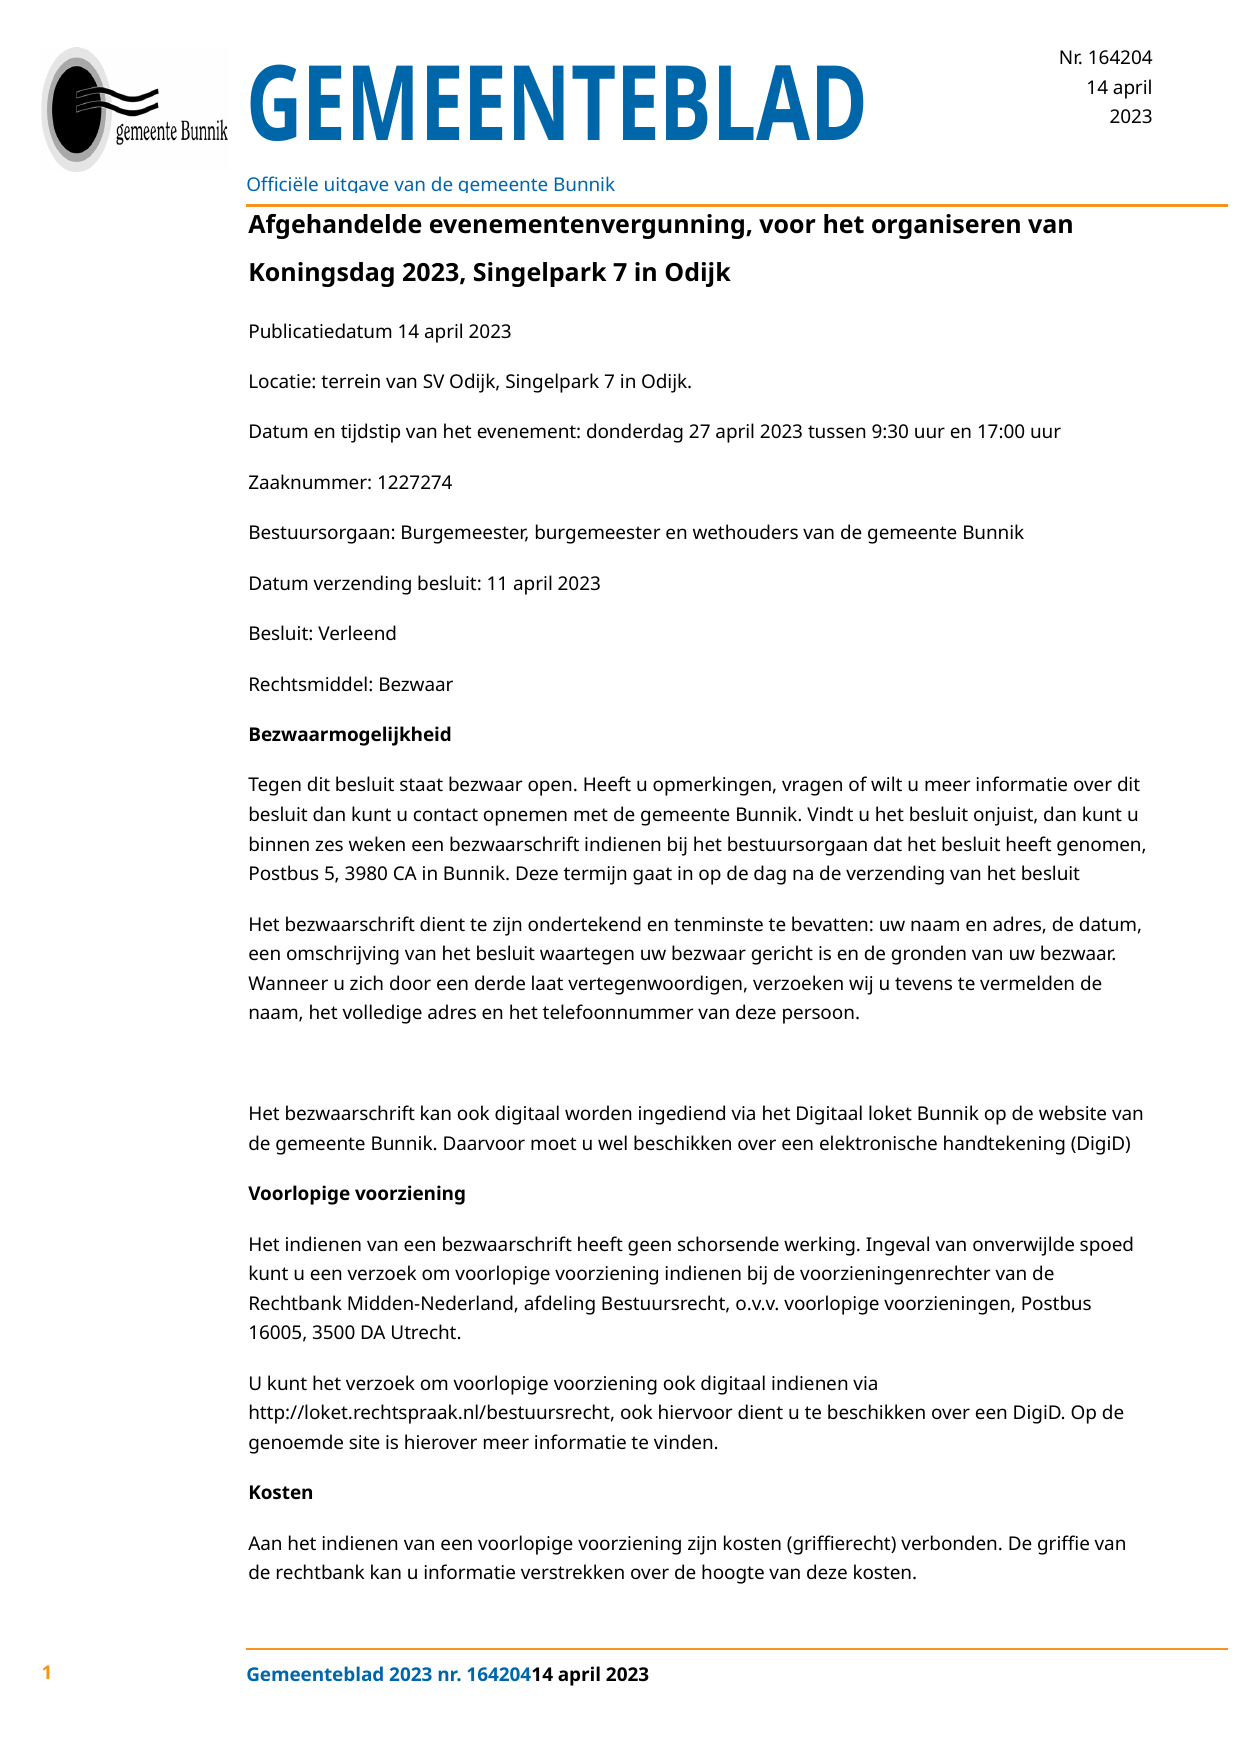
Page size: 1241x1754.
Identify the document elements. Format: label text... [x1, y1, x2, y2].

text Datum verzending besluit: 11 april 2023 [248, 570, 1152, 596]
picture [41, 47, 231, 172]
text Besluit: Verleend [248, 620, 1152, 646]
text Locatie: terrein van SV Odijk, Singelpark 7 in Odijk. [248, 368, 1152, 394]
text Bezwaarmogelijkheid [248, 721, 1152, 747]
text Publicatiedatum 14 april 2023 [248, 318, 1152, 344]
text Het bezwaarschrift dient te zijn ondertekend en tenminste te bevatten: uw naam en adres, de datum, een omschrijving van het besluit waartegen uw bezwaar gericht is en de gronden van uw bezwaar. Wanneer u zich door een derde laat vertegenwoordigen, verzoeken wij u tevens te vermelden de naam, het volledige adres en het telefoonnummer van deze persoon. [248, 911, 1152, 1025]
text Aan het indienen van een voorlopige voorziening zijn kosten (griffierecht) verbonden. De griffie van de rechtbank kan u informatie verstrekken over de hoogte van deze kosten. [248, 1530, 1152, 1585]
text Kosten [248, 1479, 1152, 1505]
text Tegen dit besluit staat bezwaar open. Heeft u opmerkingen, vragen of wilt u meer informatie over dit besluit dan kunt u contact opnemen met de gemeente Bunnik. Vindt u het besluit onjuist, dan kunt u binnen zes weken een bezwaarschrift indienen bij het bestuursorgaan dat het besluit heeft genomen, Postbus 5, 3980 CA in Bunnik. Deze termijn gaat in op de dag na de verzending van het besluit [248, 772, 1152, 886]
text Zaaknummer: 1227274 [248, 469, 1152, 495]
text Afgehandelde evenementenvergunning, voor het organiseren van Koningsdag 2023, Singelpark 7 in Odijk [248, 207, 1152, 288]
text Voorlopige voorziening [248, 1180, 1152, 1206]
text Het bezwaarschrift kan ook digitaal worden ingediend via het Digitaal loket Bunnik op de website van de gemeente Bunnik. Daarvoor moet u wel beschikken over een elektronische handtekening (DigiD) [248, 1100, 1152, 1156]
text Het indienen van een bezwaarschrift heeft geen schorsende werking. Ingeval van onverwijlde spoed kunt u een verzoek om voorlopige voorziening indienen bij de voorzieningenrechter van de Rechtbank Midden-Nederland, afdeling Bestuursrecht, o.v.v. voorlopige voorzieningen, Postbus 16005, 3500 DA Utrecht. [248, 1231, 1152, 1345]
text Datum en tijdstip van het evenement: donderdag 27 april 2023 tussen 9:30 uur en 17:00 uur [248, 419, 1152, 444]
text U kunt het verzoek om voorlopige voorziening ook digitaal indienen via http://loket.rechtspraak.nl/bestuursrecht, ook hiervoor dient u te beschikken over een DigiD. Op de genoemde site is hierover meer informatie te vinden. [248, 1370, 1152, 1455]
text Bestuursorgaan: Burgemeester, burgemeester en wethouders van de gemeente Bunnik [248, 519, 1152, 545]
text Rechtsmiddel: Bezwaar [248, 671, 1152, 697]
